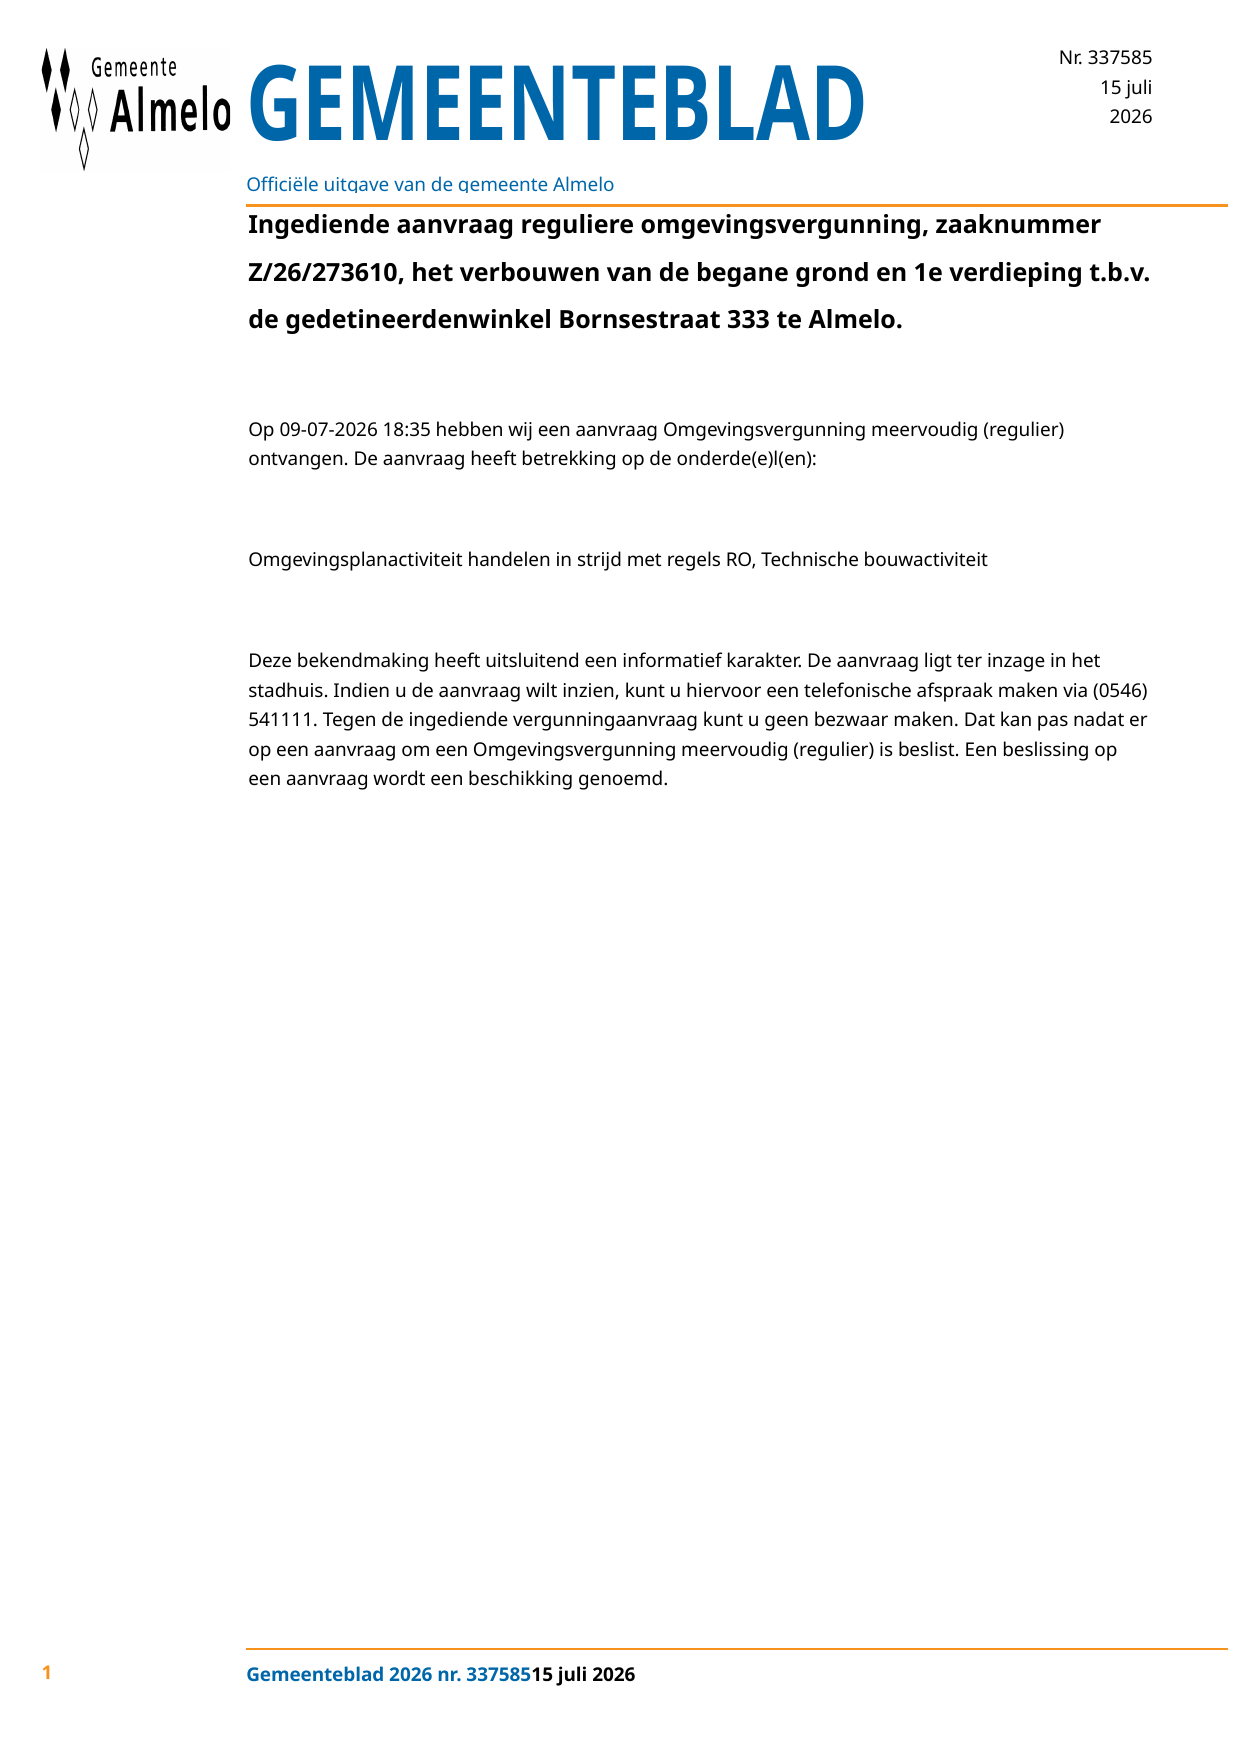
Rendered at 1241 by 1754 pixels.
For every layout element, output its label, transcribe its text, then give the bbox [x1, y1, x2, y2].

text Deze bekendmaking heeft uitsluitend een informatief karakter. De aanvraag ligt ter inzage in het stadhuis. Indien u de aanvraag wilt inzien, kunt u hiervoor een telefonische afspraak maken via (0546) 541111. Tegen de ingediende vergunningaanvraag kunt u geen bezwaar maken. Dat kan pas nadat er op een aanvraag om een Omgevingsvergunning meervoudig (regulier) is beslist. Een beslissing op een aanvraag wordt een beschikking genoemd. [248, 647, 1152, 791]
text Op 09-07-2026 18:35 hebben wij een aanvraag Omgevingsvergunning meervoudig (regulier) ontvangen. De aanvraag heeft betrekking op de onderde(e)l(en): [248, 416, 1152, 471]
picture [41, 47, 231, 172]
text Ingediende aanvraag reguliere omgevingsvergunning, zaaknummer Z/26/273610, het verbouwen van de begane grond en 1e verdieping t.b.v. de gedetineerdenwinkel Bornsestraat 333 te Almelo. [248, 207, 1152, 336]
text Omgevingsplanactiviteit handelen in strijd met regels RO, Technische bouwactiviteit [248, 546, 1152, 572]
